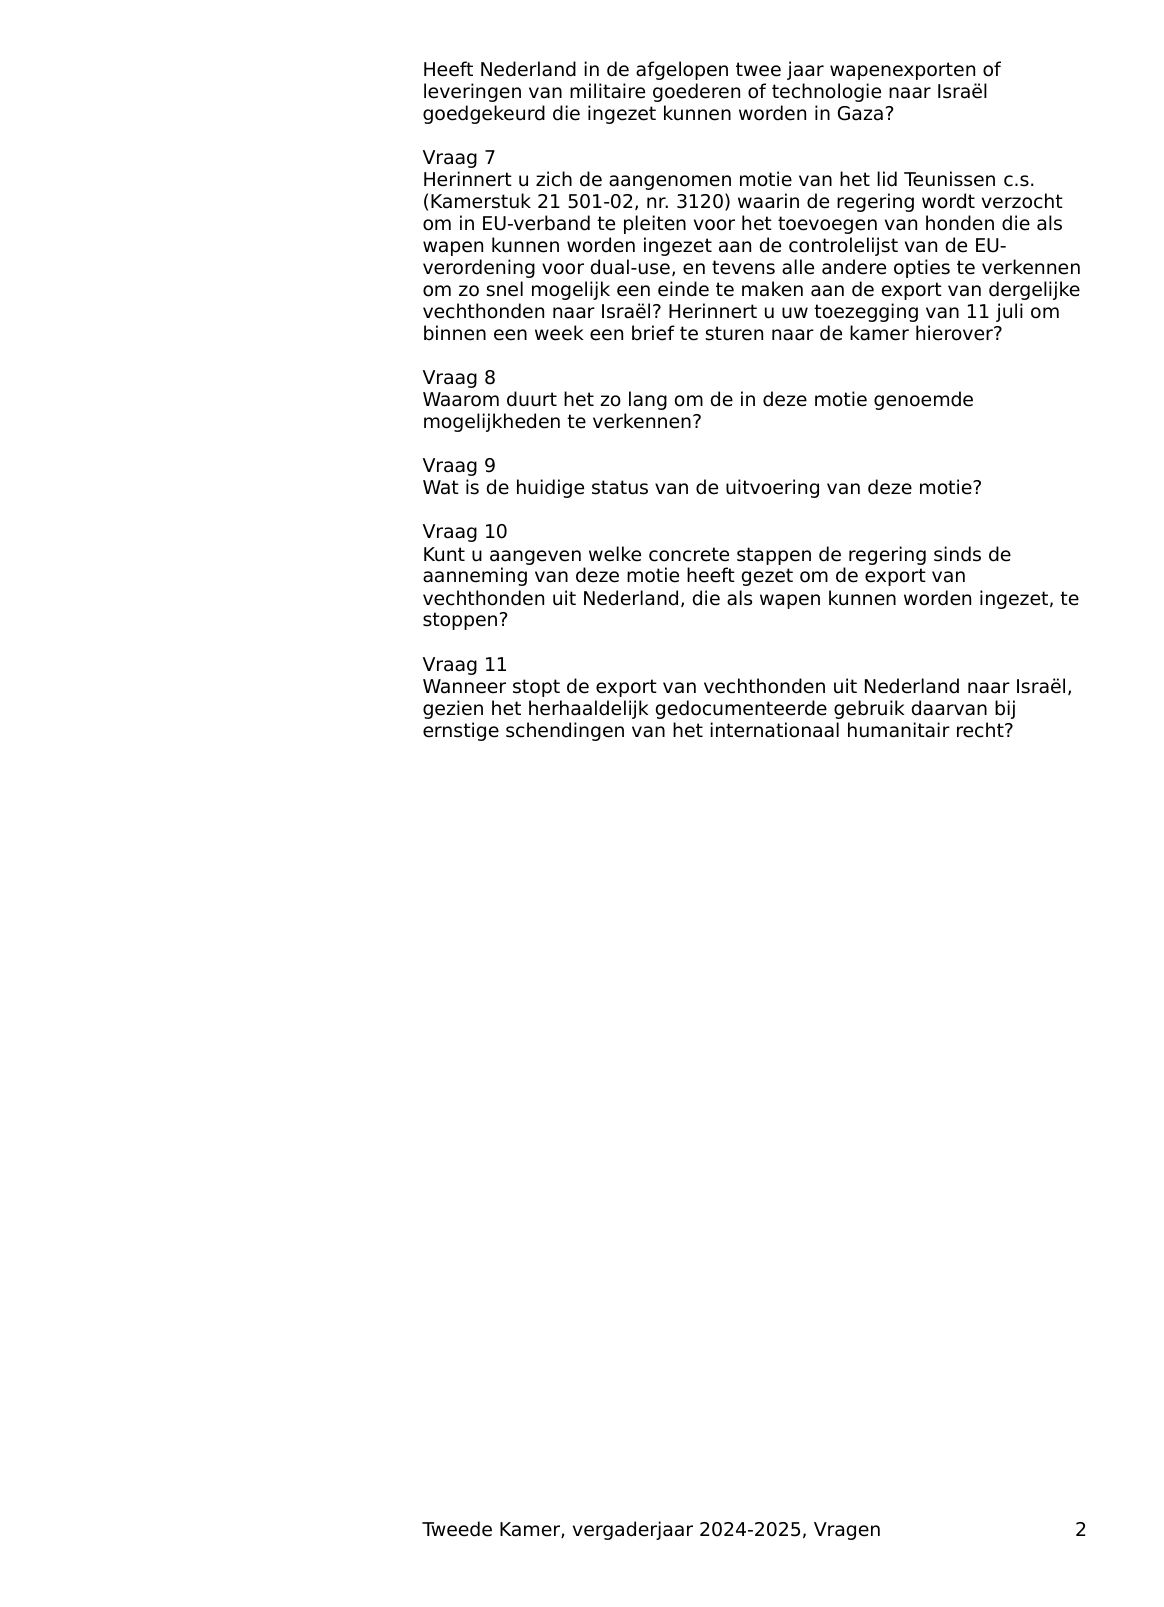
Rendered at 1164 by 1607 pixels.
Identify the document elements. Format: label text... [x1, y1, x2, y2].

text Wat is de huidige status van de uitvoering van deze motie? [422, 477, 1087, 499]
text Vraag 11 [422, 653, 1087, 676]
text Kunt u aangeven welke concrete stappen de regering sinds de aanneming van deze motie heeft gezet om de export van vechthonden uit Nederland, die als wapen kunnen worden ingezet, te stoppen? [422, 543, 1087, 631]
text Heeft Nederland in de afgelopen twee jaar wapenexporten of leveringen van militaire goederen of technologie naar Israël goedgekeurd die ingezet kunnen worden in Gaza? [422, 59, 1087, 125]
text Vraag 7 [422, 147, 1087, 169]
text Wanneer stopt de export van vechthonden uit Nederland naar Israël, gezien het herhaaldelijk gedocumenteerde gebruik daarvan bij ernstige schendingen van het internationaal humanitair recht? [422, 676, 1087, 741]
text Waarom duurt het zo lang om de in deze motie genoemde mogelijkheden te verkennen? [422, 389, 1087, 433]
text Vraag 9 [422, 455, 1087, 477]
text Vraag 8 [422, 367, 1087, 389]
text Vraag 10 [422, 521, 1087, 543]
text Herinnert u zich de aangenomen motie van het lid Teunissen c.s. (Kamerstuk 21 501-02, nr. 3120) waarin de regering wordt verzocht om in EU-verband te pleiten voor het toevoegen van honden die als wapen kunnen worden ingezet aan de controlelijst van de EU-verordening voor dual-use, en tevens alle andere opties te verkennen om zo snel mogelijk een einde te maken aan de export van dergelijke vechthonden naar Israël? Herinnert u uw toezegging van 11 juli om binnen een week een brief te sturen naar de kamer hierover? [422, 169, 1087, 345]
